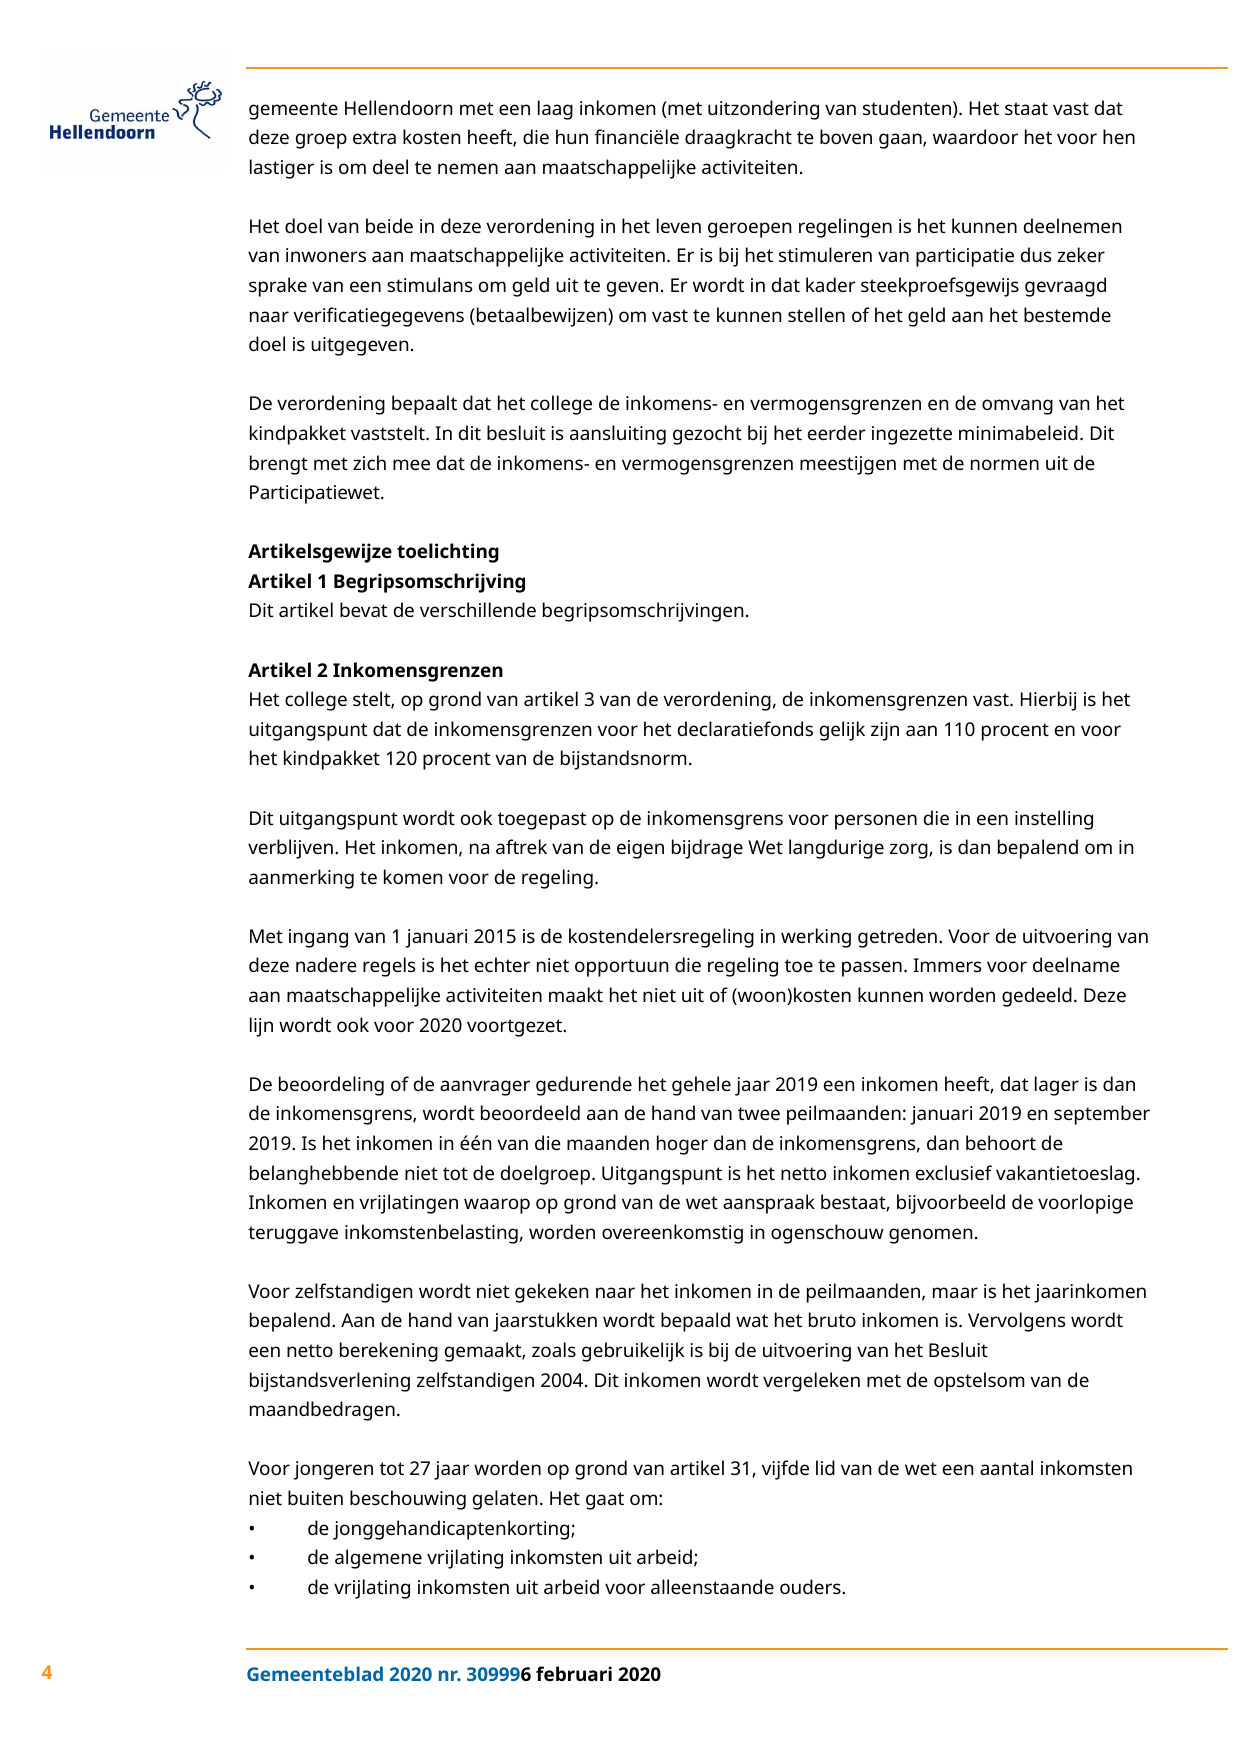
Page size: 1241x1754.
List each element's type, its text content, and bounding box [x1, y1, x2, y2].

text Met ingang van 1 januari 2015 is de kostendelersregeling in werking getreden. Voor de uitvoering van deze nadere regels is het echter niet opportuun die regeling toe te passen. Immers voor deelname aan maatschappelijke activiteiten maakt het niet uit of (woon)kosten kunnen worden gedeeld. Deze lijn wordt ook voor 2020 voortgezet. [248, 923, 1152, 1038]
text Artikelsgewijze toelichting [248, 538, 1152, 564]
text Artikel 2 Inkomensgrenzen [248, 657, 1152, 683]
text Voor jongeren tot 27 jaar worden op grond van artikel 31, vijfde lid van de wet een aantal inkomsten niet buiten beschouwing gelaten. Het gaat om: [248, 1456, 1152, 1511]
picture [41, 47, 231, 172]
text Het college stelt, op grond van artikel 3 van de verordening, de inkomensgrenzen vast. Hierbij is het uitgangspunt dat de inkomensgrenzen voor het declaratiefonds gelijk zijn aan 110 procent en voor het kindpakket 120 procent van de bijstandsnorm. [248, 686, 1152, 771]
text De verordening bepaalt dat het college de inkomens- en vermogensgrenzen en de omvang van het kindpakket vaststelt. In dit besluit is aansluiting gezocht bij het eerder ingezette minimabeleid. Dit brengt met zich mee dat de inkomens- en vermogensgrenzen meestijgen met de normen uit de Participatiewet. [248, 391, 1152, 505]
text gemeente Hellendoorn met een laag inkomen (met uitzondering van studenten). Het staat vast dat deze groep extra kosten heeft, die hun financiële draagkracht te boven gaan, waardoor het voor hen lastiger is om deel te nemen aan maatschappelijke activiteiten. [248, 95, 1152, 180]
text De beoordeling of de aanvrager gedurende het gehele jaar 2019 een inkomen heeft, dat lager is dan de inkomensgrens, wordt beoordeeld aan de hand van twee peilmaanden: januari 2019 en september 2019. Is het inkomen in één van die maanden hoger dan de inkomensgrens, dan behoort de belanghebbende niet tot de doelgroep. Uitgangspunt is het netto inkomen exclusief vakantietoeslag. Inkomen en vrijlatingen waarop op grond van de wet aanspraak bestaat, bijvoorbeeld de voorlopige teruggave inkomstenbelasting, worden overeenkomstig in ogenschouw genomen. [248, 1071, 1152, 1245]
text Artikel 1 Begripsomschrijving [248, 568, 1152, 594]
list de vrijlating inkomsten uit arbeid voor alleenstaande ouders. [248, 1574, 1152, 1600]
list de algemene vrijlating inkomsten uit arbeid; [248, 1544, 1152, 1570]
text Dit artikel bevat de verschillende begripsomschrijvingen. [248, 598, 1152, 623]
list de jonggehandicaptenkorting; [248, 1515, 1152, 1541]
text Het doel van beide in deze verordening in het leven geroepen regelingen is het kunnen deelnemen van inwoners aan maatschappelijke activiteiten. Er is bij het stimuleren van participatie dus zeker sprake van een stimulans om geld uit te geven. Er wordt in dat kader steekproefsgewijs gevraagd naar verificatiegegevens (betaalbewijzen) om vast te kunnen stellen of het geld aan het bestemde doel is uitgegeven. [248, 213, 1152, 357]
text Dit uitgangspunt wordt ook toegepast op de inkomensgrens voor personen die in een instelling verblijven. Het inkomen, na aftrek van de eigen bijdrage Wet langdurige zorg, is dan bepalend om in aanmerking te komen voor de regeling. [248, 805, 1152, 890]
text Voor zelfstandigen wordt niet gekeken naar het inkomen in de peilmaanden, maar is het jaarinkomen bepalend. Aan de hand van jaarstukken wordt bepaald wat het bruto inkomen is. Vervolgens wordt een netto berekening gemaakt, zoals gebruikelijk is bij de uitvoering van het Besluit bijstandsverlening zelfstandigen 2004. Dit inkomen wordt vergeleken met de opstelsom van de maandbedragen. [248, 1278, 1152, 1422]
